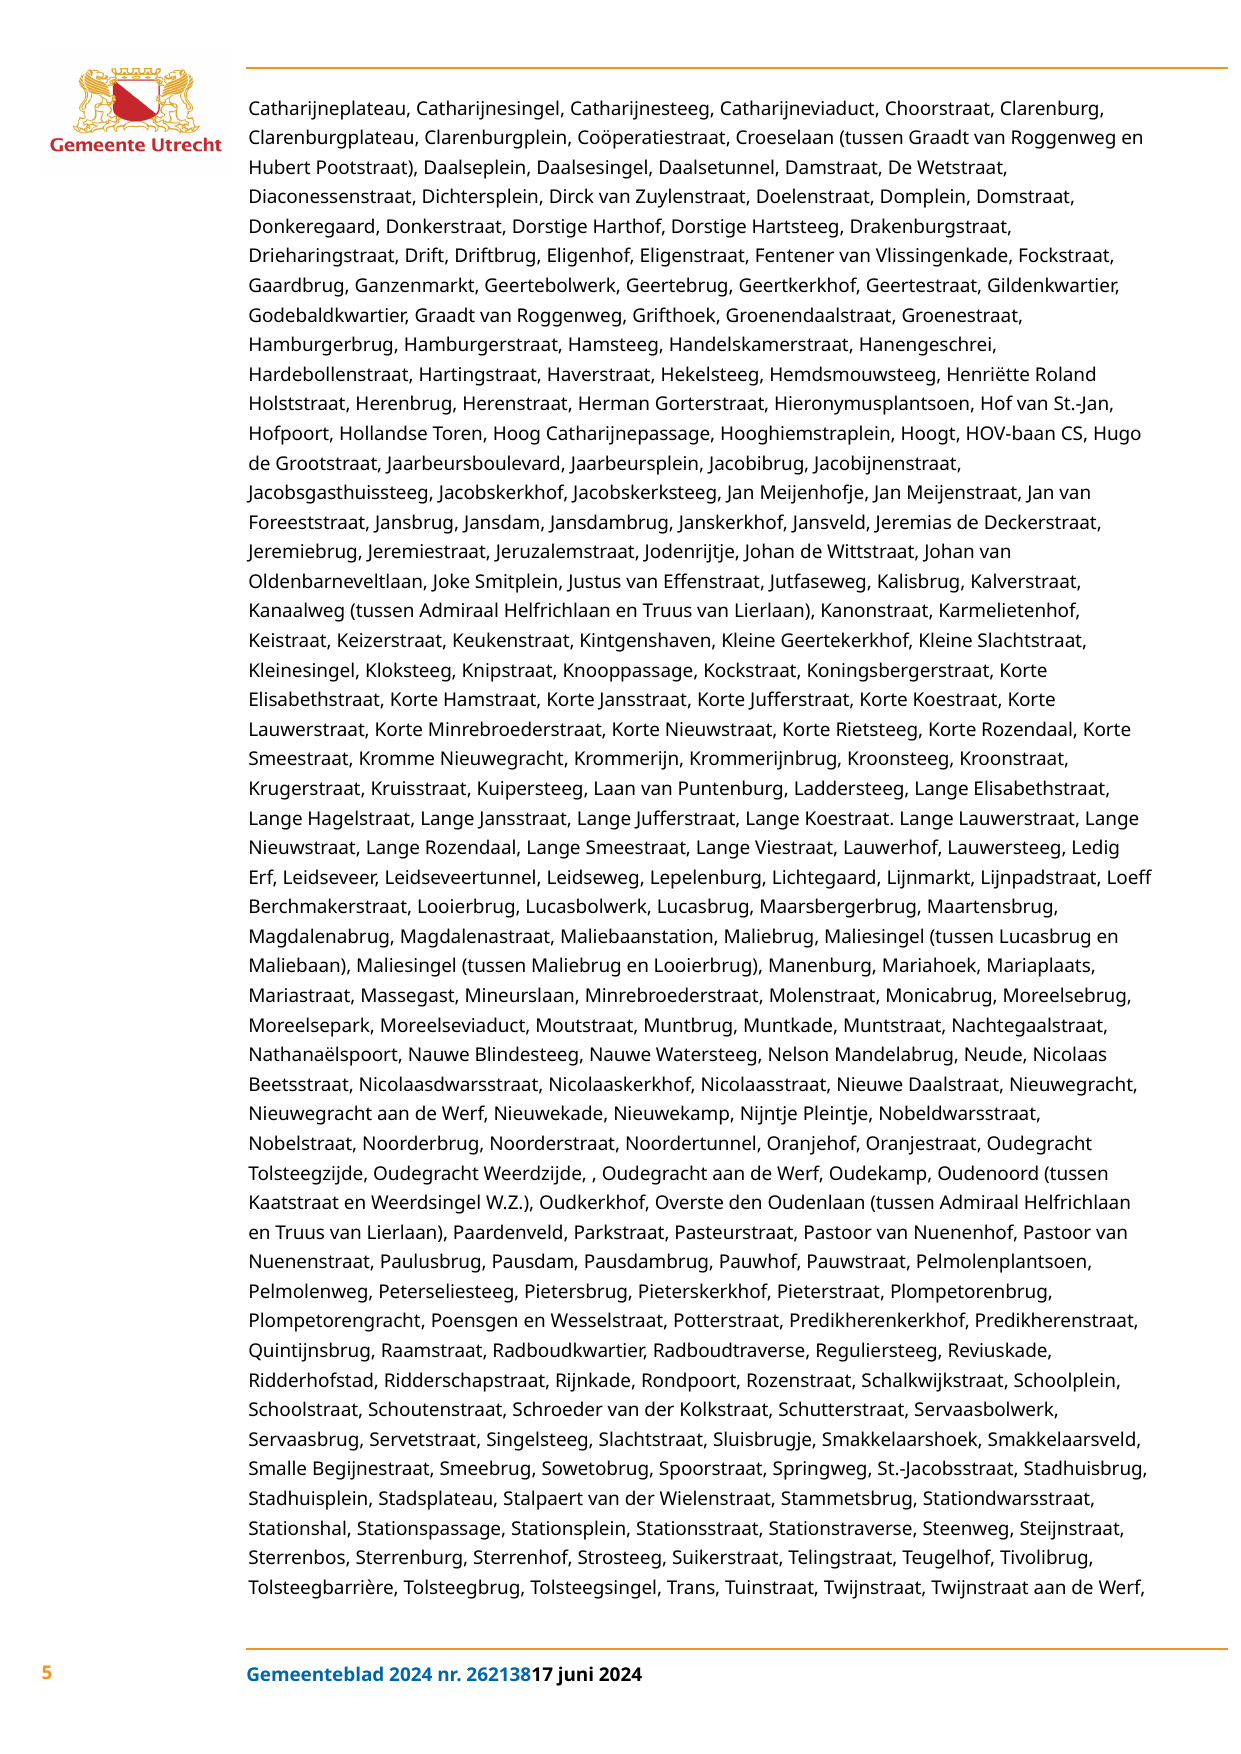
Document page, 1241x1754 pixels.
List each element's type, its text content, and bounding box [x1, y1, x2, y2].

text Catharijneplateau, Catharijnesingel, Catharijnesteeg, Catharijneviaduct, Choorstraat, Clarenburg, Clarenburgplateau, Clarenburgplein, Coöperatiestraat, Croeselaan (tussen Graadt van Roggenweg en Hubert Pootstraat), Daalseplein, Daalsesingel, Daalsetunnel, Damstraat, De Wetstraat, Diaconessenstraat, Dichtersplein, Dirck van Zuylenstraat, Doelenstraat, Domplein, Domstraat, Donkeregaard, Donkerstraat, Dorstige Harthof, Dorstige Hartsteeg, Drakenburgstraat, Drieharingstraat, Drift, Driftbrug, Eligenhof, Eligenstraat, Fentener van Vlissingenkade, Fockstraat, Gaardbrug, Ganzenmarkt, Geertebolwerk, Geertebrug, Geertkerkhof, Geertestraat, Gildenkwartier, Godebaldkwartier, Graadt van Roggenweg, Grifthoek, Groenendaalstraat, Groenestraat, Hamburgerbrug, Hamburgerstraat, Hamsteeg, Handelskamerstraat, Hanengeschrei, Hardebollenstraat, Hartingstraat, Haverstraat, Hekelsteeg, Hemdsmouwsteeg, Henriëtte Roland Holststraat, Herenbrug, Herenstraat, Herman Gorterstraat, Hieronymusplantsoen, Hof van St.-Jan, Hofpoort, Hollandse Toren, Hoog Catharijnepassage, Hooghiemstraplein, Hoogt, HOV-baan CS, Hugo de Grootstraat, Jaarbeursboulevard, Jaarbeursplein, Jacobibrug, Jacobijnenstraat, Jacobsgasthuissteeg, Jacobskerkhof, Jacobskerksteeg, Jan Meijenhofje, Jan Meijenstraat, Jan van Foreeststraat, Jansbrug, Jansdam, Jansdambrug, Janskerkhof, Jansveld, Jeremias de Deckerstraat, Jeremiebrug, Jeremiestraat, Jeruzalemstraat, Jodenrijtje, Johan de Wittstraat, Johan van Oldenbarneveltlaan, Joke Smitplein, Justus van Effenstraat, Jutfaseweg, Kalisbrug, Kalverstraat, Kanaalweg (tussen Admiraal Helfrichlaan en Truus van Lierlaan), Kanonstraat, Karmelietenhof, Keistraat, Keizerstraat, Keukenstraat, Kintgenshaven, Kleine Geertekerkhof, Kleine Slachtstraat, Kleinesingel, Kloksteeg, Knipstraat, Knooppassage, Kockstraat, Koningsbergerstraat, Korte Elisabethstraat, Korte Hamstraat, Korte Jansstraat, Korte Jufferstraat, Korte Koestraat, Korte Lauwerstraat, Korte Minrebroederstraat, Korte Nieuwstraat, Korte Rietsteeg, Korte Rozendaal, Korte Smeestraat, Kromme Nieuwegracht, Krommerijn, Krommerijnbrug, Kroonsteeg, Kroonstraat, Krugerstraat, Kruisstraat, Kuipersteeg, Laan van Puntenburg, Laddersteeg, Lange Elisabethstraat, Lange Hagelstraat, Lange Jansstraat, Lange Jufferstraat, Lange Koestraat. Lange Lauwerstraat, Lange Nieuwstraat, Lange Rozendaal, Lange Smeestraat, Lange Viestraat, Lauwerhof, Lauwersteeg, Ledig Erf, Leidseveer, Leidseveertunnel, Leidseweg, Lepelenburg, Lichtegaard, Lijnmarkt, Lijnpadstraat, Loeff Berchmakerstraat, Looierbrug, Lucasbolwerk, Lucasbrug, Maarsbergerbrug, Maartensbrug, Magdalenabrug, Magdalenastraat, Maliebaanstation, Maliebrug, Maliesingel (tussen Lucasbrug en Maliebaan), Maliesingel (tussen Maliebrug en Looierbrug), Manenburg, Mariahoek, Mariaplaats, Mariastraat, Massegast, Mineurslaan, Minrebroederstraat, Molenstraat, Monicabrug, Moreelsebrug, Moreelsepark, Moreelseviaduct, Moutstraat, Muntbrug, Muntkade, Muntstraat, Nachtegaalstraat, Nathanaëlspoort, Nauwe Blindesteeg, Nauwe Watersteeg, Nelson Mandelabrug, Neude, Nicolaas Beetsstraat, Nicolaasdwarsstraat, Nicolaaskerkhof, Nicolaasstraat, Nieuwe Daalstraat, Nieuwegracht, Nieuwegracht aan de Werf, Nieuwekade, Nieuwekamp, Nijntje Pleintje, Nobeldwarsstraat, Nobelstraat, Noorderbrug, Noorderstraat, Noordertunnel, Oranjehof, Oranjestraat, Oudegracht Tolsteegzijde, Oudegracht Weerdzijde, , Oudegracht aan de Werf, Oudekamp, Oudenoord (tussen Kaatstraat en Weerdsingel W.Z.), Oudkerkhof, Overste den Oudenlaan (tussen Admiraal Helfrichlaan en Truus van Lierlaan), Paardenveld, Parkstraat, Pasteurstraat, Pastoor van Nuenenhof, Pastoor van Nuenenstraat, Paulusbrug, Pausdam, Pausdambrug, Pauwhof, Pauwstraat, Pelmolenplantsoen, Pelmolenweg, Peterseliesteeg, Pietersbrug, Pieterskerkhof, Pieterstraat, Plompetorenbrug, Plompetorengracht, Poensgen en Wesselstraat, Potterstraat, Predikherenkerkhof, Predikherenstraat, Quintijnsbrug, Raamstraat, Radboudkwartier, Radboudtraverse, Reguliersteeg, Reviuskade, Ridderhofstad, Ridderschapstraat, Rijnkade, Rondpoort, Rozenstraat, Schalkwijkstraat, Schoolplein, Schoolstraat, Schoutenstraat, Schroeder van der Kolkstraat, Schutterstraat, Servaasbolwerk, Servaasbrug, Servetstraat, Singelsteeg, Slachtstraat, Sluisbrugje, Smakkelaarshoek, Smakkelaarsveld, Smalle Begijnestraat, Smeebrug, Sowetobrug, Spoorstraat, Springweg, St.-Jacobsstraat, Stadhuisbrug, Stadhuisplein, Stadsplateau, Stalpaert van der Wielenstraat, Stammetsbrug, Stationdwarsstraat, Stationshal, Stationspassage, Stationsplein, Stationsstraat, Stationstraverse, Steenweg, Steijnstraat, Sterrenbos, Sterrenburg, Sterrenhof, Strosteeg, Suikerstraat, Telingstraat, Teugelhof, Tivolibrug, Tolsteegbarrière, Tolsteegbrug, Tolsteegsingel, Trans, Tuinstraat, Twijnstraat, Twijnstraat aan de Werf, [248, 95, 1152, 1600]
picture [41, 47, 231, 172]
